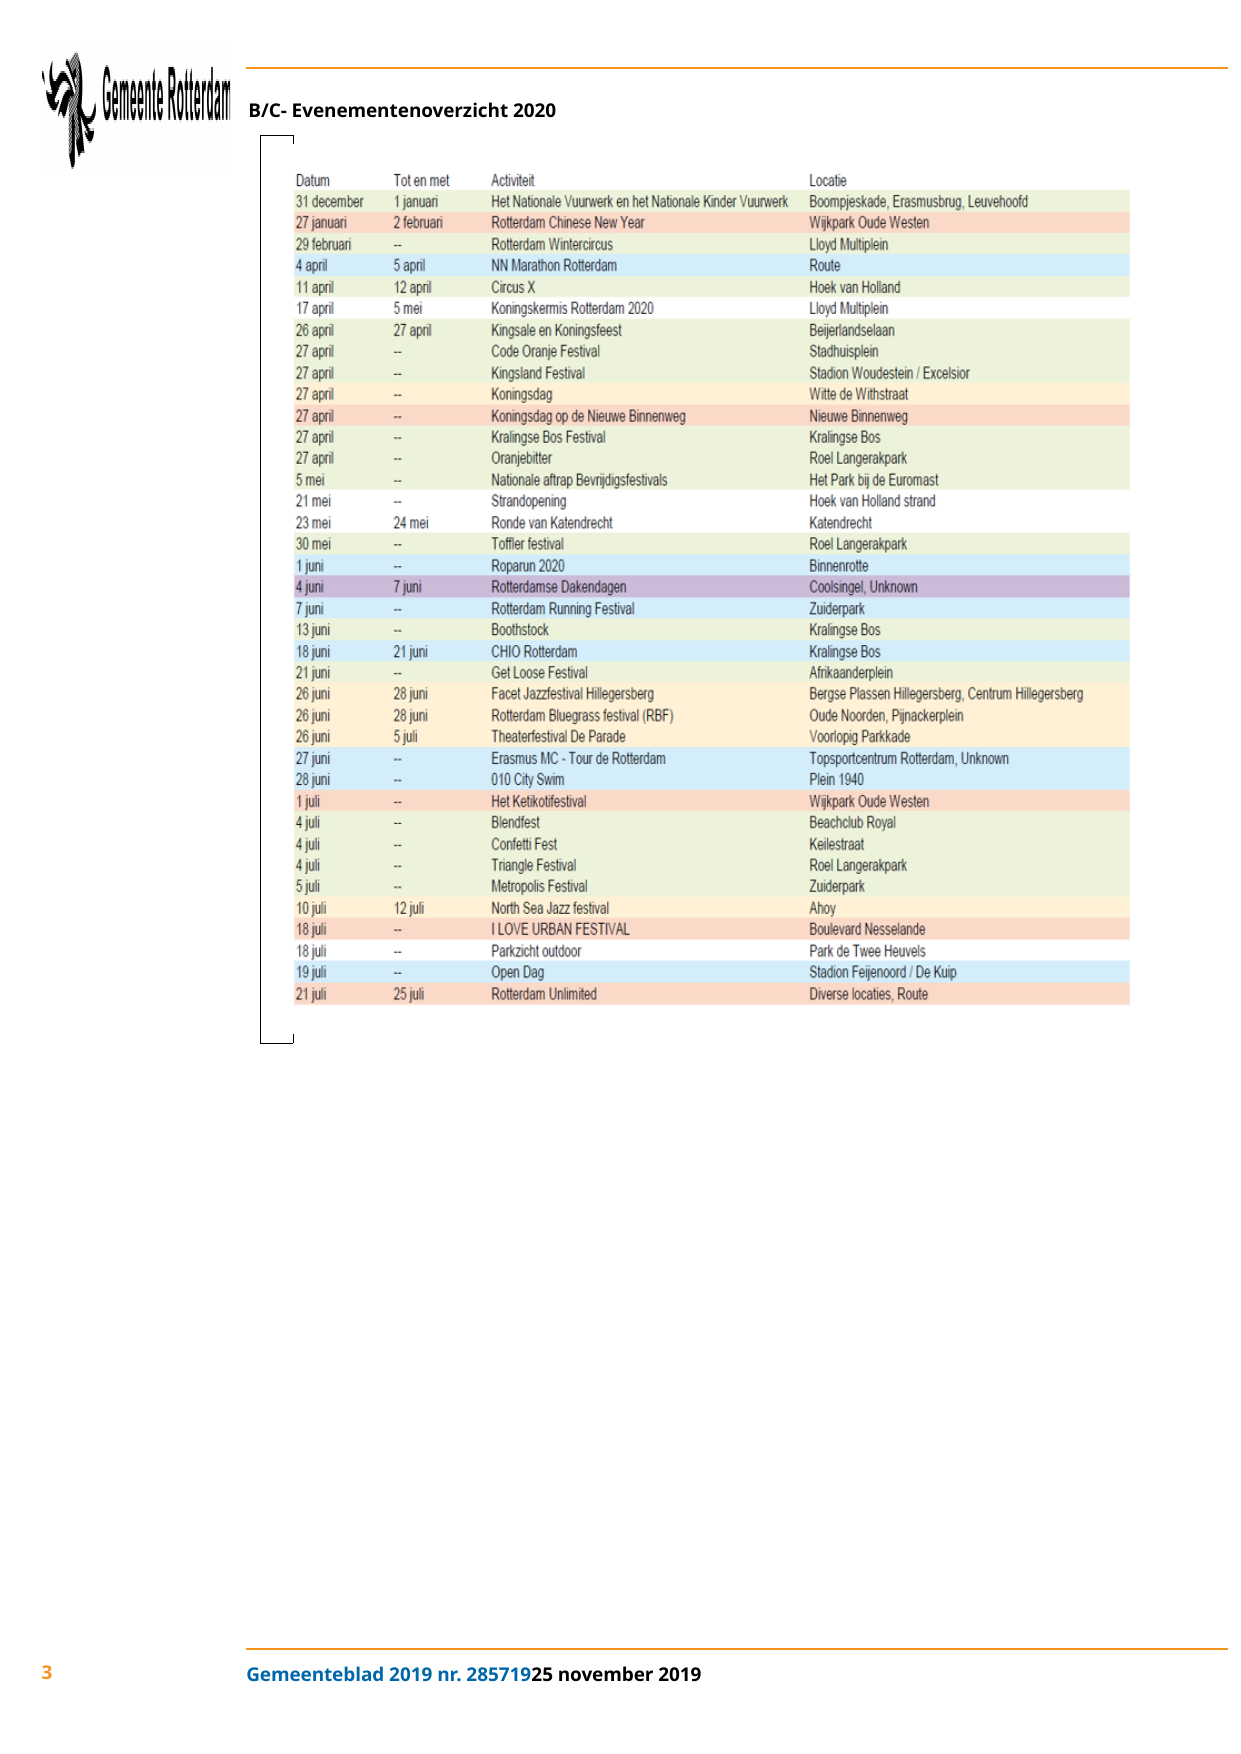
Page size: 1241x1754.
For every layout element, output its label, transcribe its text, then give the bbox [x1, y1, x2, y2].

text B/C- Evenementenoverzicht 2020 [248, 95, 1152, 123]
picture [41, 47, 231, 172]
picture [268, 144, 1155, 1034]
